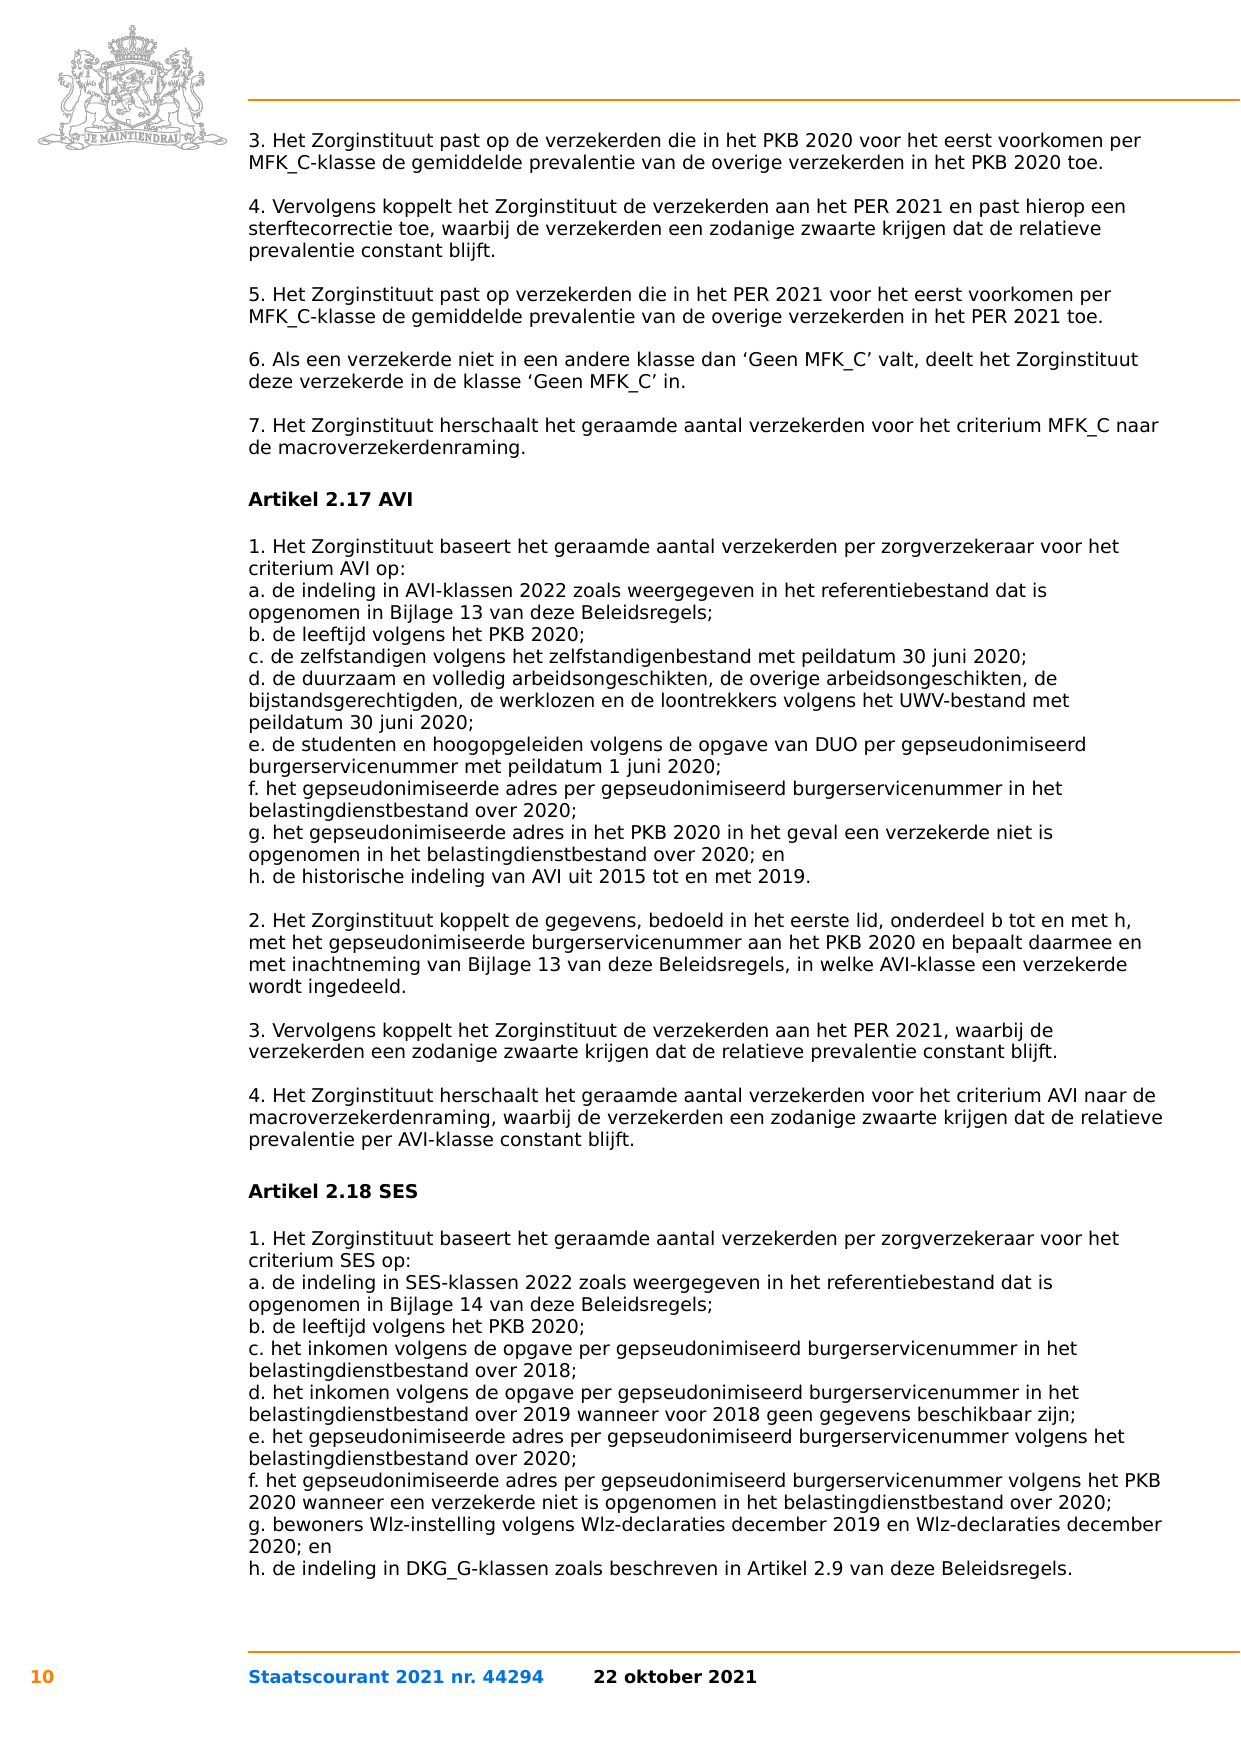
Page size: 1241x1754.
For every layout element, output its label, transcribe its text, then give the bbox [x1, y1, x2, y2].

text c. de zelfstandigen volgens het zelfstandigenbestand met peildatum 30 juni 2020; [248, 646, 1163, 668]
text g. bewoners Wlz-instelling volgens Wlz-declaraties december 2019 en Wlz-declaraties december 2020; en [248, 1514, 1163, 1558]
text 3. Het Zorginstituut past op de verzekerden die in het PKB 2020 voor het eerst voorkomen per MFK_C-klasse de gemiddelde prevalentie van de overige verzekerden in het PKB 2020 toe. [248, 130, 1163, 174]
text 2. Het Zorginstituut koppelt de gegevens, bedoeld in het eerste lid, onderdeel b tot en met h, met het gepseudonimiseerde burgerservicenummer aan het PKB 2020 en bepaalt daarmee en met inachtneming van Bijlage 13 van deze Beleidsregels, in welke AVI-klasse een verzekerde wordt ingedeeld. [248, 910, 1163, 998]
text d. de duurzaam en volledig arbeidsongeschikten, de overige arbeidsongeschikten, de bijstandsgerechtigden, de werklozen en de loontrekkers volgens het UWV-bestand met peildatum 30 juni 2020; [248, 668, 1163, 734]
subtitle Artikel 2.17 AVI [248, 489, 1163, 511]
text 7. Het Zorginstituut herschaalt het geraamde aantal verzekerden voor het criterium MFK_C naar de macroverzekerdenraming. [248, 415, 1163, 459]
text 4. Vervolgens koppelt het Zorginstituut de verzekerden aan het PER 2021 en past hierop een sterftecorrectie toe, waarbij de verzekerden een zodanige zwaarte krijgen dat de relatieve prevalentie constant blijft. [248, 196, 1163, 262]
text a. de indeling in AVI-klassen 2022 zoals weergegeven in het referentiebestand dat is opgenomen in Bijlage 13 van deze Beleidsregels; [248, 580, 1163, 624]
text b. de leeftijd volgens het PKB 2020; [248, 624, 1163, 646]
text 1. Het Zorginstituut baseert het geraamde aantal verzekerden per zorgverzekeraar voor het criterium SES op: [248, 1228, 1163, 1272]
text 4. Het Zorginstituut herschaalt het geraamde aantal verzekerden voor het criterium AVI naar de macroverzekerdenraming, waarbij de verzekerden een zodanige zwaarte krijgen dat de relatieve prevalentie per AVI-klasse constant blijft. [248, 1085, 1163, 1151]
text 1. Het Zorginstituut baseert het geraamde aantal verzekerden per zorgverzekeraar voor het criterium AVI op: [248, 536, 1163, 580]
text b. de leeftijd volgens het PKB 2020; [248, 1316, 1163, 1338]
text d. het inkomen volgens de opgave per gepseudonimiseerd burgerservicenummer in het belastingdienstbestand over 2019 wanneer voor 2018 geen gegevens beschikbaar zijn; [248, 1382, 1163, 1426]
text h. de historische indeling van AVI uit 2015 tot en met 2019. [248, 866, 1163, 888]
text 3. Vervolgens koppelt het Zorginstituut de verzekerden aan het PER 2021, waarbij de verzekerden een zodanige zwaarte krijgen dat de relatieve prevalentie constant blijft. [248, 1019, 1163, 1063]
text f. het gepseudonimiseerde adres per gepseudonimiseerd burgerservicenummer in het belastingdienstbestand over 2020; [248, 778, 1163, 822]
text f. het gepseudonimiseerde adres per gepseudonimiseerd burgerservicenummer volgens het PKB 2020 wanneer een verzekerde niet is opgenomen in het belastingdienstbestand over 2020; [248, 1470, 1163, 1514]
text h. de indeling in DKG_G-klassen zoals beschreven in Artikel 2.9 van deze Beleidsregels. [248, 1558, 1163, 1580]
text a. de indeling in SES-klassen 2022 zoals weergegeven in het referentiebestand dat is opgenomen in Bijlage 14 van deze Beleidsregels; [248, 1272, 1163, 1316]
picture [38, 25, 227, 150]
text e. het gepseudonimiseerde adres per gepseudonimiseerd burgerservicenummer volgens het belastingdienstbestand over 2020; [248, 1426, 1163, 1470]
text 6. Als een verzekerde niet in een andere klasse dan ‘Geen MFK_C’ valt, deelt het Zorginstituut deze verzekerde in de klasse ‘Geen MFK_C’ in. [248, 349, 1163, 393]
text c. het inkomen volgens de opgave per gepseudonimiseerd burgerservicenummer in het belastingdienstbestand over 2018; [248, 1338, 1163, 1382]
text e. de studenten en hoogopgeleiden volgens de opgave van DUO per gepseudonimiseerd burgerservicenummer met peildatum 1 juni 2020; [248, 734, 1163, 778]
text g. het gepseudonimiseerde adres in het PKB 2020 in het geval een verzekerde niet is opgenomen in het belastingdienstbestand over 2020; en [248, 822, 1163, 866]
text 5. Het Zorginstituut past op verzekerden die in het PER 2021 voor het eerst voorkomen per MFK_C-klasse de gemiddelde prevalentie van de overige verzekerden in het PER 2021 toe. [248, 283, 1163, 327]
subtitle Artikel 2.18 SES [248, 1181, 1163, 1203]
